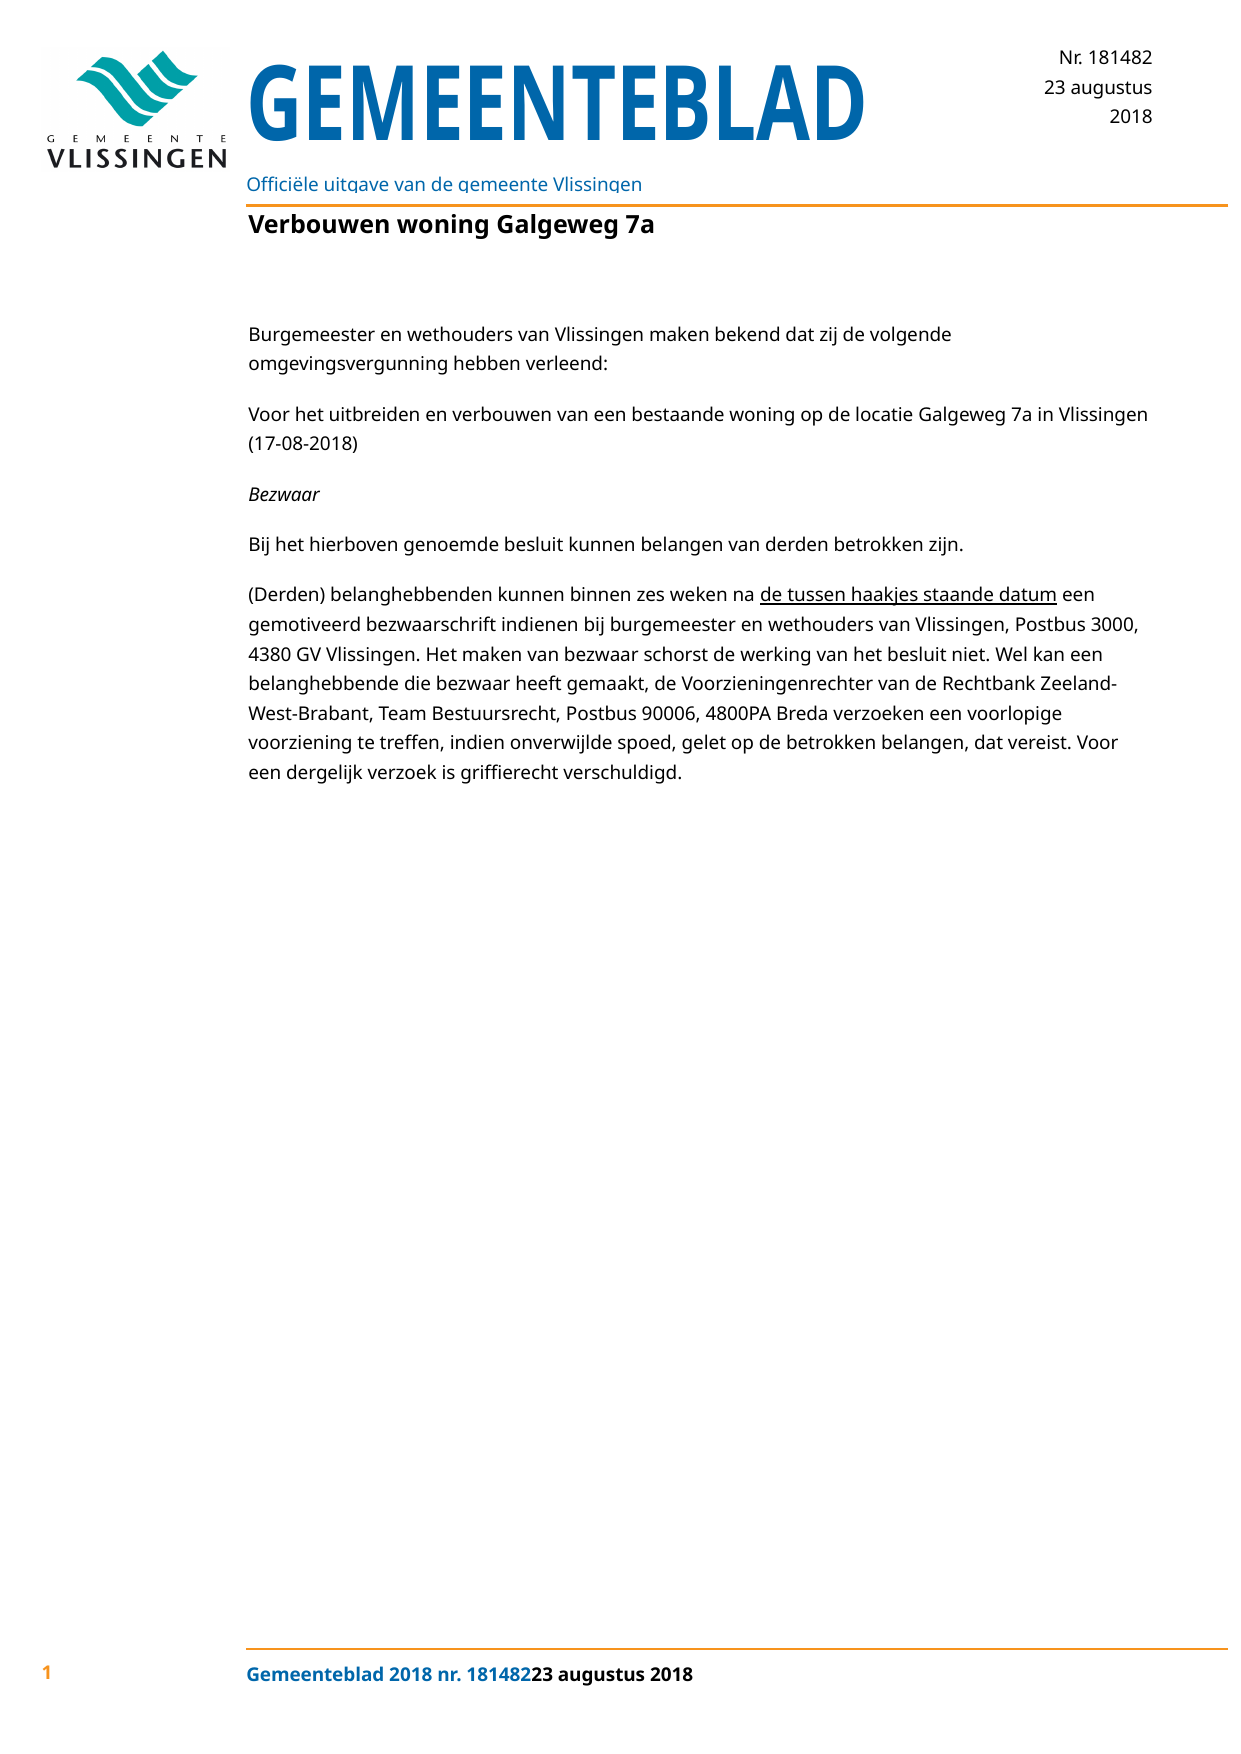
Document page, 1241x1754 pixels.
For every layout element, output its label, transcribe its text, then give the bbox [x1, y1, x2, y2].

text Bezwaar [248, 481, 1152, 506]
text Bij het hierboven genoemde besluit kunnen belangen van derden betrokken zijn. [248, 531, 1152, 557]
picture [41, 47, 231, 172]
text Voor het uitbreiden en verbouwen van een bestaande woning op de locatie Galgeweg 7a in Vlissingen (17-08-2018) [248, 401, 1152, 456]
text Verbouwen woning Galgeweg 7a [248, 207, 1152, 241]
text (Derden) belanghebbenden kunnen binnen zes weken na de tussen haakjes staande datum een gemotiveerd bezwaarschrift indienen bij burgemeester en wethouders van Vlissingen, Postbus 3000, 4380 GV Vlissingen. Het maken van bezwaar schorst de werking van het besluit niet. Wel kan een belanghebbende die bezwaar heeft gemaakt, de Voorzieningenrechter van de Rechtbank Zeeland-West-Brabant, Team Bestuursrecht, Postbus 90006, 4800PA Breda verzoeken een voorlopige voorziening te treffen, indien onverwijlde spoed, gelet op de betrokken belangen, dat vereist. Voor een dergelijk verzoek is griffierecht verschuldigd. [248, 582, 1152, 785]
text Burgemeester en wethouders van Vlissingen maken bekend dat zij de volgende omgevingsvergunning hebben verleend: [248, 321, 1152, 376]
